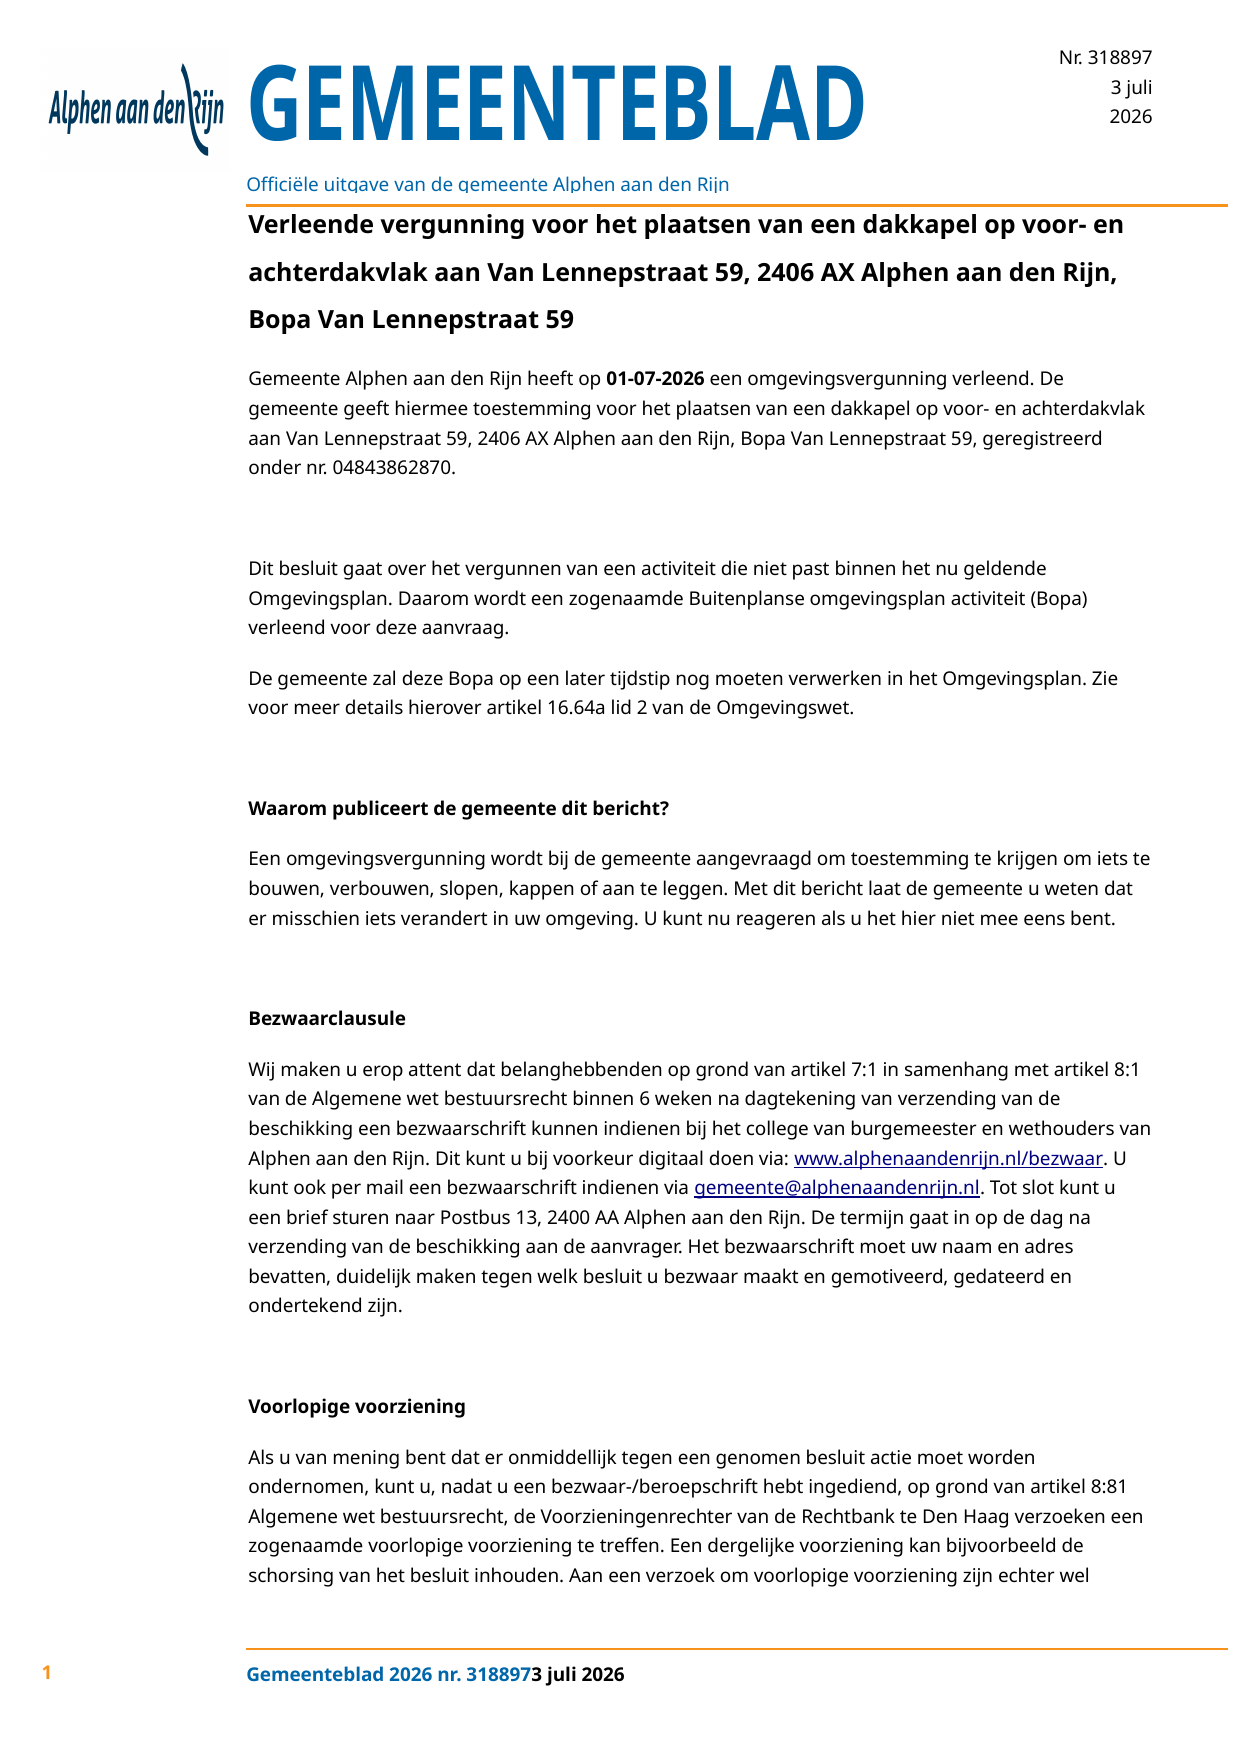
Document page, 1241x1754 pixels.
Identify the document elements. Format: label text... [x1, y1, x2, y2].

text Waarom publiceert de gemeente dit bericht? [248, 795, 1152, 821]
text Als u van mening bent dat er onmiddellijk tegen een genomen besluit actie moet worden ondernomen, kunt u, nadat u een bezwaar-/beroepschrift hebt ingediend, op grond van artikel 8:81 Algemene wet bestuursrecht, de Voorzieningenrechter van de Rechtbank te Den Haag verzoeken een zogenaamde voorlopige voorziening te treffen. Een dergelijke voorziening kan bijvoorbeeld de schorsing van het besluit inhouden. Aan een verzoek om voorlopige voorziening zijn echter wel [248, 1444, 1152, 1588]
picture [41, 47, 231, 172]
text Een omgevingsvergunning wordt bij de gemeente aangevraagd om toestemming te krijgen om iets te bouwen, verbouwen, slopen, kappen of aan te leggen. Met dit bericht laat de gemeente u weten dat er misschien iets verandert in uw omgeving. U kunt nu reageren als u het hier niet mee eens bent. [248, 846, 1152, 930]
text Verleende vergunning voor het plaatsen van een dakkapel op voor- en achterdakvlak aan Van Lennepstraat 59, 2406 AX Alphen aan den Rijn, Bopa Van Lennepstraat 59 [248, 207, 1152, 336]
text Bezwaarclausule [248, 1006, 1152, 1031]
text Voorlopige voorziening [248, 1393, 1152, 1419]
text Wij maken u erop attent dat belanghebbenden op grond van artikel 7:1 in samenhang met artikel 8:1 van de Algemene wet bestuursrecht binnen 6 weken na dagtekening van verzending van de beschikking een bezwaarschrift kunnen indienen bij het college van burgemeester en wethouders van Alphen aan den Rijn. Dit kunt u bij voorkeur digitaal doen via: www.alphenaandenrijn.nl/bezwaar. U kunt ook per mail een bezwaarschrift indienen via gemeente@alphenaandenrijn.nl. Tot slot kunt u een brief sturen naar Postbus 13, 2400 AA Alphen aan den Rijn. De termijn gaat in op de dag na verzending van de beschikking aan de aanvrager. Het bezwaarschrift moet uw naam en adres bevatten, duidelijk maken tegen welk besluit u bezwaar maakt en gemotiveerd, gedateerd en ondertekend zijn. [248, 1056, 1152, 1318]
text De gemeente zal deze Bopa op een later tijdstip nog moeten verwerken in het Omgevingsplan. Zie voor meer details hierover artikel 16.64a lid 2 van de Omgevingswet. [248, 665, 1152, 720]
text Gemeente Alphen aan den Rijn heeft op 01-07-2026 een omgevingsvergunning verleend. De gemeente geeft hiermee toestemming voor het plaatsen van een dakkapel op voor- en achterdakvlak aan Van Lennepstraat 59, 2406 AX Alphen aan den Rijn, Bopa Van Lennepstraat 59, geregistreerd onder nr. 04843862870. [248, 366, 1152, 480]
text Dit besluit gaat over het vergunnen van een activiteit die niet past binnen het nu geldende Omgevingsplan. Daarom wordt een zogenaamde Buitenplanse omgevingsplan activiteit (Bopa) verleend voor deze aanvraag. [248, 555, 1152, 640]
